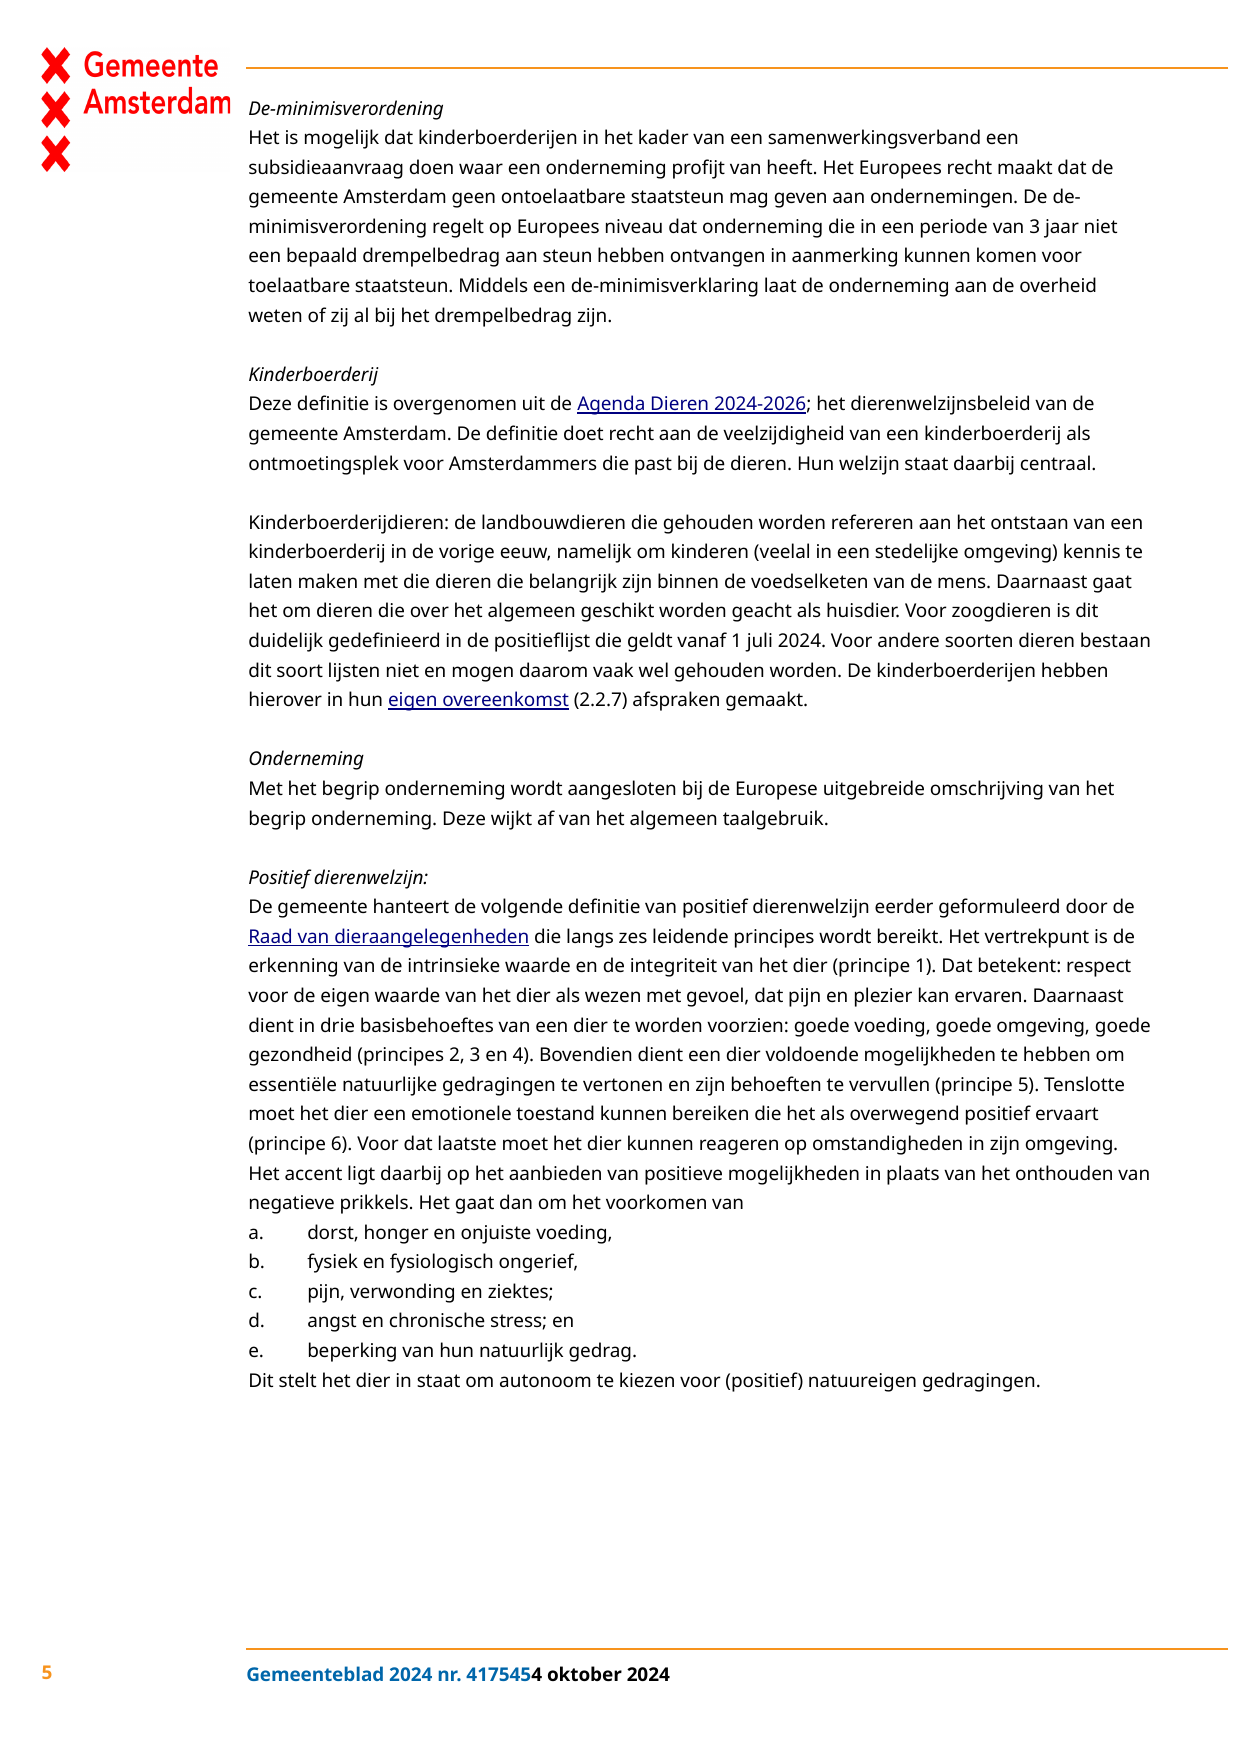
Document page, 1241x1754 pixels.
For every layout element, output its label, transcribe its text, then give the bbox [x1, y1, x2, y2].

text Positief dierenwelzijn: [248, 864, 1152, 890]
list beperking van hun natuurlijk gedrag. [248, 1337, 1152, 1363]
text Kinderboerderijdieren: de landbouwdieren die gehouden worden refereren aan het ontstaan van een kinderboerderij in de vorige eeuw, namelijk om kinderen (veelal in een stedelijke omgeving) kennis te laten maken met die dieren die belangrijk zijn binnen de voedselketen van de mens. Daarnaast gaat het om dieren die over het algemeen geschikt worden geacht als huisdier. Voor zoogdieren is dit duidelijk gedefinieerd in de positieflijst die geldt vanaf 1 juli 2024. Voor andere soorten dieren bestaan dit soort lijsten niet en mogen daarom vaak wel gehouden worden. De kinderboerderijen hebben hierover in hun eigen overeenkomst (2.2.7) afspraken gemaakt. [248, 509, 1152, 712]
list dorst, honger en onjuiste voeding, [248, 1219, 1152, 1245]
picture [41, 47, 231, 172]
text Dit stelt het dier in staat om autonoom te kiezen voor (positief) natuureigen gedragingen. [248, 1367, 1152, 1393]
list pijn, verwonding en ziektes; [248, 1278, 1152, 1304]
text De-minimisverordening [248, 95, 1152, 121]
text De gemeente hanteert de volgende definitie van positief dierenwelzijn eerder geformuleerd door de Raad van dieraangelegenheden die langs zes leidende principes wordt bereikt. Het vertrekpunt is de erkenning van de intrinsieke waarde en de integriteit van het dier (principe 1). Dat betekent: respect voor de eigen waarde van het dier als wezen met gevoel, dat pijn en plezier kan ervaren. Daarnaast dient in drie basisbehoeftes van een dier te worden voorzien: goede voeding, goede omgeving, goede gezondheid (principes 2, 3 en 4). Bovendien dient een dier voldoende mogelijkheden te hebben om essentiële natuurlijke gedragingen te vertonen en zijn behoeften te vervullen (principe 5). Tenslotte moet het dier een emotionele toestand kunnen bereiken die het als overwegend positief ervaart (principe 6). Voor dat laatste moet het dier kunnen reageren op omstandigheden in zijn omgeving. Het accent ligt daarbij op het aanbieden van positieve mogelijkheden in plaats van het onthouden van negatieve prikkels. Het gaat dan om het voorkomen van [248, 893, 1152, 1215]
text Onderneming [248, 746, 1152, 771]
text Deze definitie is overgenomen uit de Agenda Dieren 2024-2026; het dierenwelzijnsbeleid van de gemeente Amsterdam. De definitie doet recht aan de veelzijdigheid van een kinderboerderij als ontmoetingsplek voor Amsterdammers die past bij de dieren. Hun welzijn staat daarbij centraal. [248, 391, 1152, 476]
text Kinderboerderij [248, 361, 1152, 387]
text Met het begrip onderneming wordt aangesloten bij de Europese uitgebreide omschrijving van het begrip onderneming. Deze wijkt af van het algemeen taalgebruik. [248, 775, 1152, 831]
text Het is mogelijk dat kinderboerderijen in het kader van een samenwerkingsverband een subsidieaanvraag doen waar een onderneming profijt van heeft. Het Europees recht maakt dat de gemeente Amsterdam geen ontoelaatbare staatsteun mag geven aan ondernemingen. De de-minimisverordening regelt op Europees niveau dat onderneming die in een periode van 3 jaar niet een bepaald drempelbedrag aan steun hebben ontvangen in aanmerking kunnen komen voor toelaatbare staatsteun. Middels een de-minimisverklaring laat de onderneming aan de overheid weten of zij al bij het drempelbedrag zijn. [248, 124, 1152, 328]
list angst en chronische stress; en [248, 1308, 1152, 1333]
list fysiek en fysiologisch ongerief, [248, 1248, 1152, 1274]
